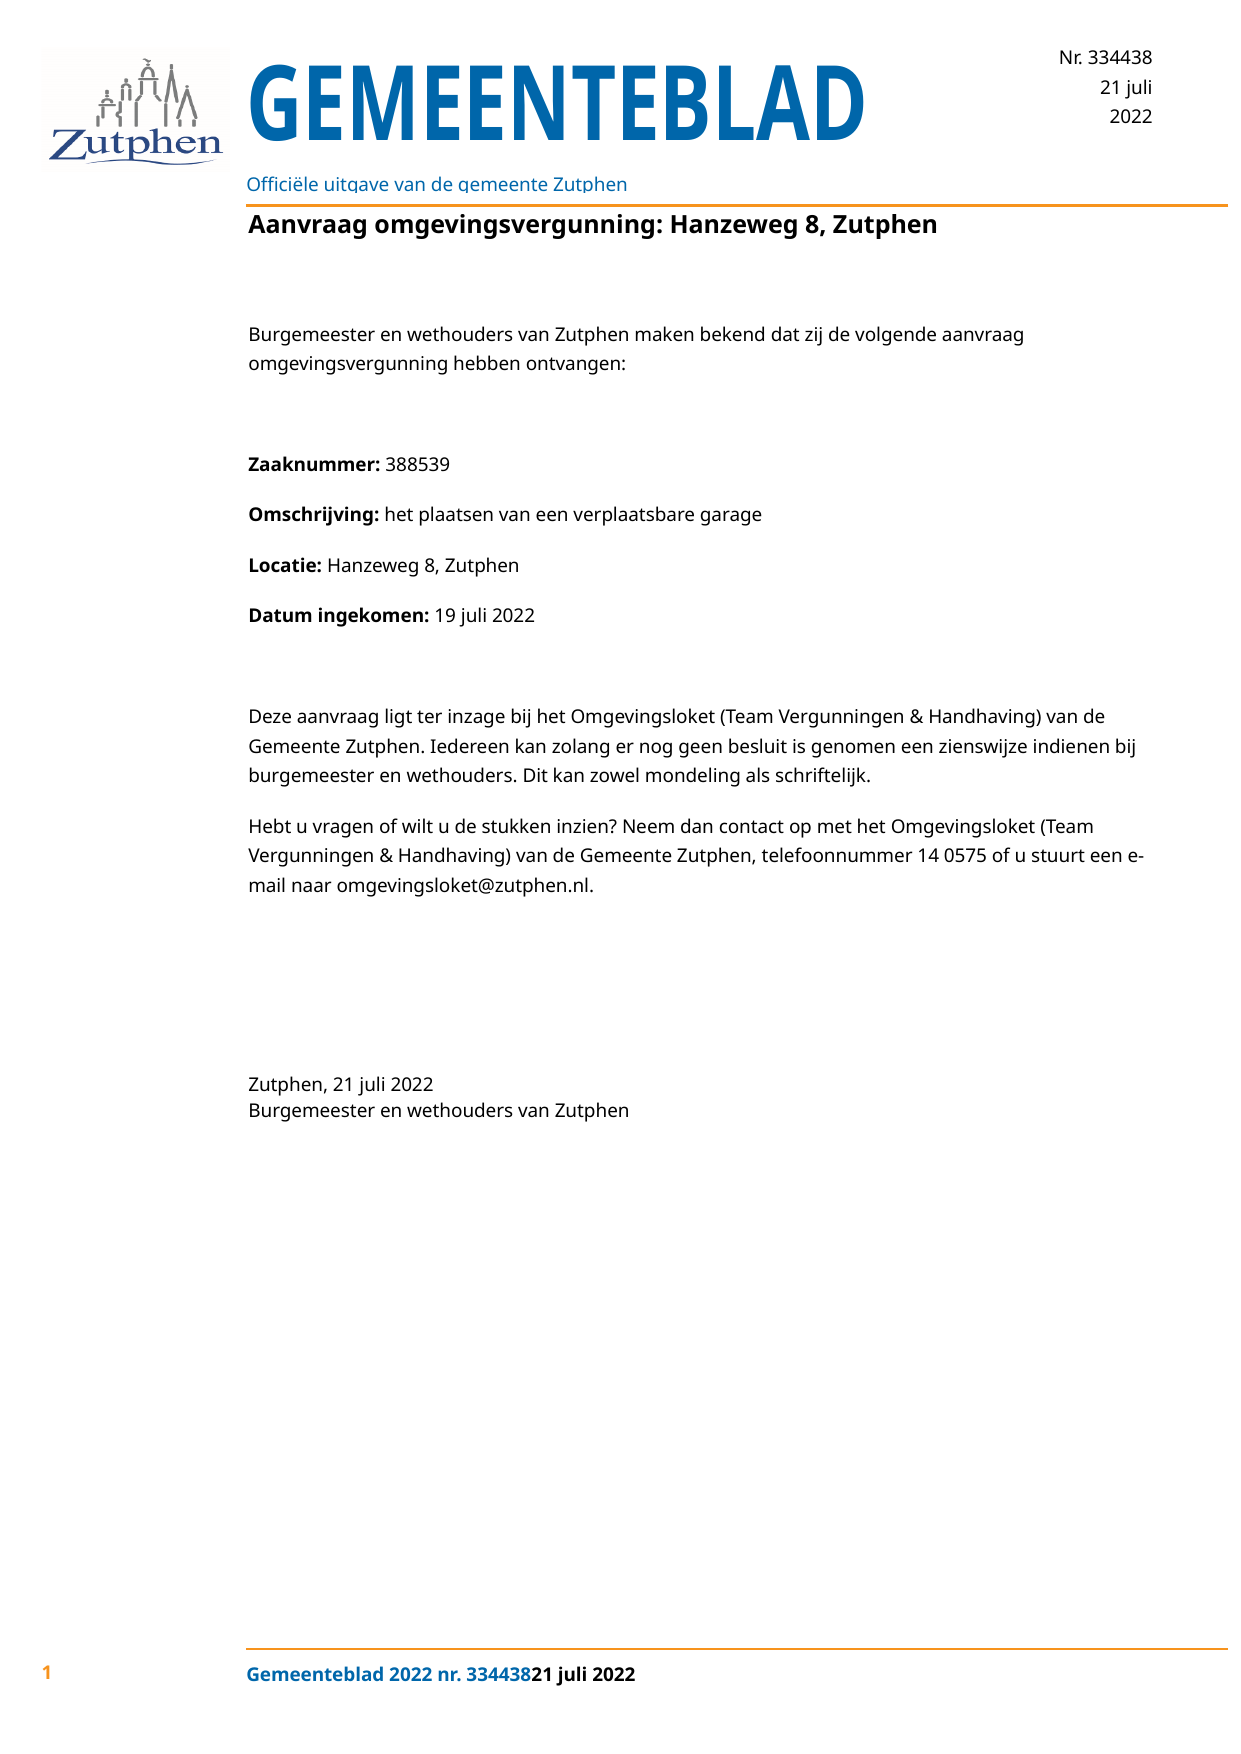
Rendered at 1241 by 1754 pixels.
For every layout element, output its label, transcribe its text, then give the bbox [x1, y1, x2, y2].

picture [41, 47, 231, 172]
text Burgemeester en wethouders van Zutphen [248, 1097, 1152, 1122]
text Burgemeester en wethouders van Zutphen maken bekend dat zij de volgende aanvraag omgevingsvergunning hebben ontvangen: [248, 321, 1152, 376]
text Aanvraag omgevingsvergunning: Hanzeweg 8, Zutphen [248, 207, 1152, 241]
text Zutphen, 21 juli 2022 [248, 1071, 1152, 1097]
text Deze aanvraag ligt ter inzage bij het Omgevingsloket (Team Vergunningen & Handhaving) van de Gemeente Zutphen. Iedereen kan zolang er nog geen besluit is genomen een zienswijze indienen bij burgemeester en wethouders. Dit kan zowel mondeling als schriftelijk. [248, 703, 1152, 788]
text Datum ingekomen: 19 juli 2022 [248, 602, 1152, 628]
text Locatie: Hanzeweg 8, Zutphen [248, 552, 1152, 578]
text Omschrijving: het plaatsen van een verplaatsbare garage [248, 502, 1152, 527]
text Hebt u vragen of wilt u de stukken inzien? Neem dan contact op met het Omgevingsloket (Team Vergunningen & Handhaving) van de Gemeente Zutphen, telefoonnummer 14 0575 of u stuurt een e-mail naar omgevingsloket@zutphen.nl. [248, 813, 1152, 898]
text Zaaknummer: 388539 [248, 451, 1152, 477]
